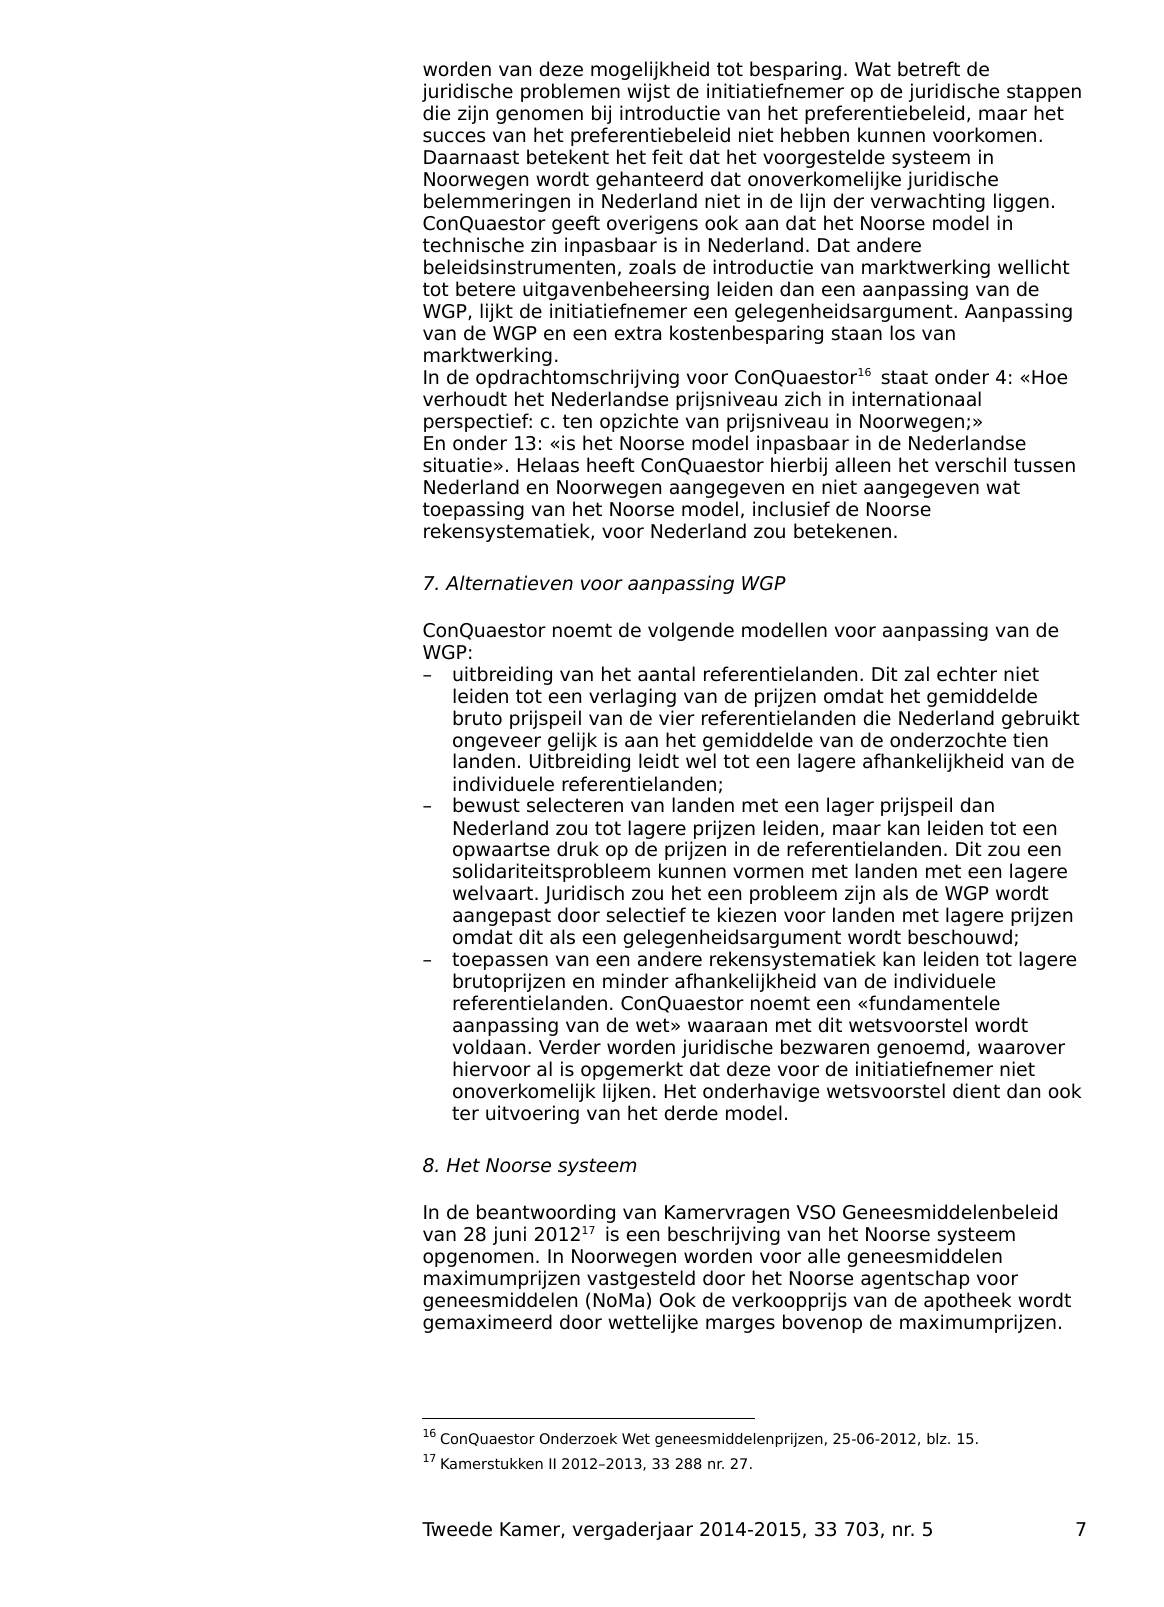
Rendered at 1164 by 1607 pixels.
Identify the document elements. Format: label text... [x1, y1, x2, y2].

text – uitbreiding van het aantal referentielanden. Dit zal echter niet leiden tot een verlaging van de prijzen omdat het gemiddelde bruto prijspeil van de vier referentielanden die Nederland gebruikt ongeveer gelijk is aan het gemiddelde van de onderzochte tien landen. Uitbreiding leidt wel tot een lagere afhankelijkheid van de individuele referentielanden; [422, 663, 1087, 795]
subtitle 7. Alternatieven voor aanpassing WGP [422, 573, 1087, 594]
text In de opdrachtomschrijving voor ConQuaestor staat onder 4: «Hoe verhoudt het Nederlandse prijsniveau zich in internationaal perspectief: c. ten opzichte van prijsniveau in Noorwegen;» [422, 367, 1087, 433]
text In de beantwoording van Kamervragen VSO Geneesmiddelenbeleid van 28 juni 2012 is een beschrijving van het Noorse systeem opgenomen. In Noorwegen worden voor alle geneesmiddelen maximumprijzen vastgesteld door het Noorse agentschap voor geneesmiddelen (NoMa) Ook de verkoopprijs van de apotheek wordt gemaximeerd door wettelijke marges bovenop de maximumprijzen. [422, 1202, 1087, 1334]
text En onder 13: «is het Noorse model inpasbaar in de Nederlandse situatie». Helaas heeft ConQuaestor hierbij alleen het verschil tussen Nederland en Noorwegen aangegeven en niet aangegeven wat toepassing van het Noorse model, inclusief de Noorse rekensystematiek, voor Nederland zou betekenen. [422, 433, 1087, 543]
text worden van deze mogelijkheid tot besparing. Wat betreft de juridische problemen wijst de initiatiefnemer op de juridische stappen die zijn genomen bij introductie van het preferentiebeleid, maar het succes van het preferentiebeleid niet hebben kunnen voorkomen. Daarnaast betekent het feit dat het voorgestelde systeem in Noorwegen wordt gehanteerd dat onoverkomelijke juridische belemmeringen in Nederland niet in de lijn der verwachting liggen. [422, 59, 1087, 213]
subtitle 8. Het Noorse systeem [422, 1155, 1087, 1177]
text ConQuaestor Onderzoek Wet geneesmiddelenprijzen, 25-06-2012, blz. 15. [422, 1427, 1087, 1449]
text ConQuaestor geeft overigens ook aan dat het Noorse model in technische zin inpasbaar is in Nederland. Dat andere beleidsinstrumenten, zoals de introductie van marktwerking wellicht tot betere uitgavenbeheersing leiden dan een aanpassing van de WGP, lijkt de initiatiefnemer een gelegenheidsargument. Aanpassing van de WGP en een extra kostenbesparing staan los van marktwerking. [422, 213, 1087, 367]
text Kamerstukken II 2012–2013, 33 288 nr. 27. [422, 1452, 1087, 1474]
text – bewust selecteren van landen met een lager prijspeil dan Nederland zou tot lagere prijzen leiden, maar kan leiden tot een opwaartse druk op de prijzen in de referentielanden. Dit zou een solidariteitsprobleem kunnen vormen met landen met een lagere welvaart. Juridisch zou het een probleem zijn als de WGP wordt aangepast door selectief te kiezen voor landen met lagere prijzen omdat dit als een gelegenheidsargument wordt beschouwd; [422, 795, 1087, 949]
text – toepassen van een andere rekensystematiek kan leiden tot lagere brutoprijzen en minder afhankelijkheid van de individuele referentielanden. ConQuaestor noemt een «fundamentele aanpassing van de wet» waaraan met dit wetsvoorstel wordt voldaan. Verder worden juridische bezwaren genoemd, waarover hiervoor al is opgemerkt dat deze voor de initiatiefnemer niet onoverkomelijk lijken. Het onderhavige wetsvoorstel dient dan ook ter uitvoering van het derde model. [422, 949, 1087, 1125]
text ConQuaestor noemt de volgende modellen voor aanpassing van de WGP: [422, 619, 1087, 663]
